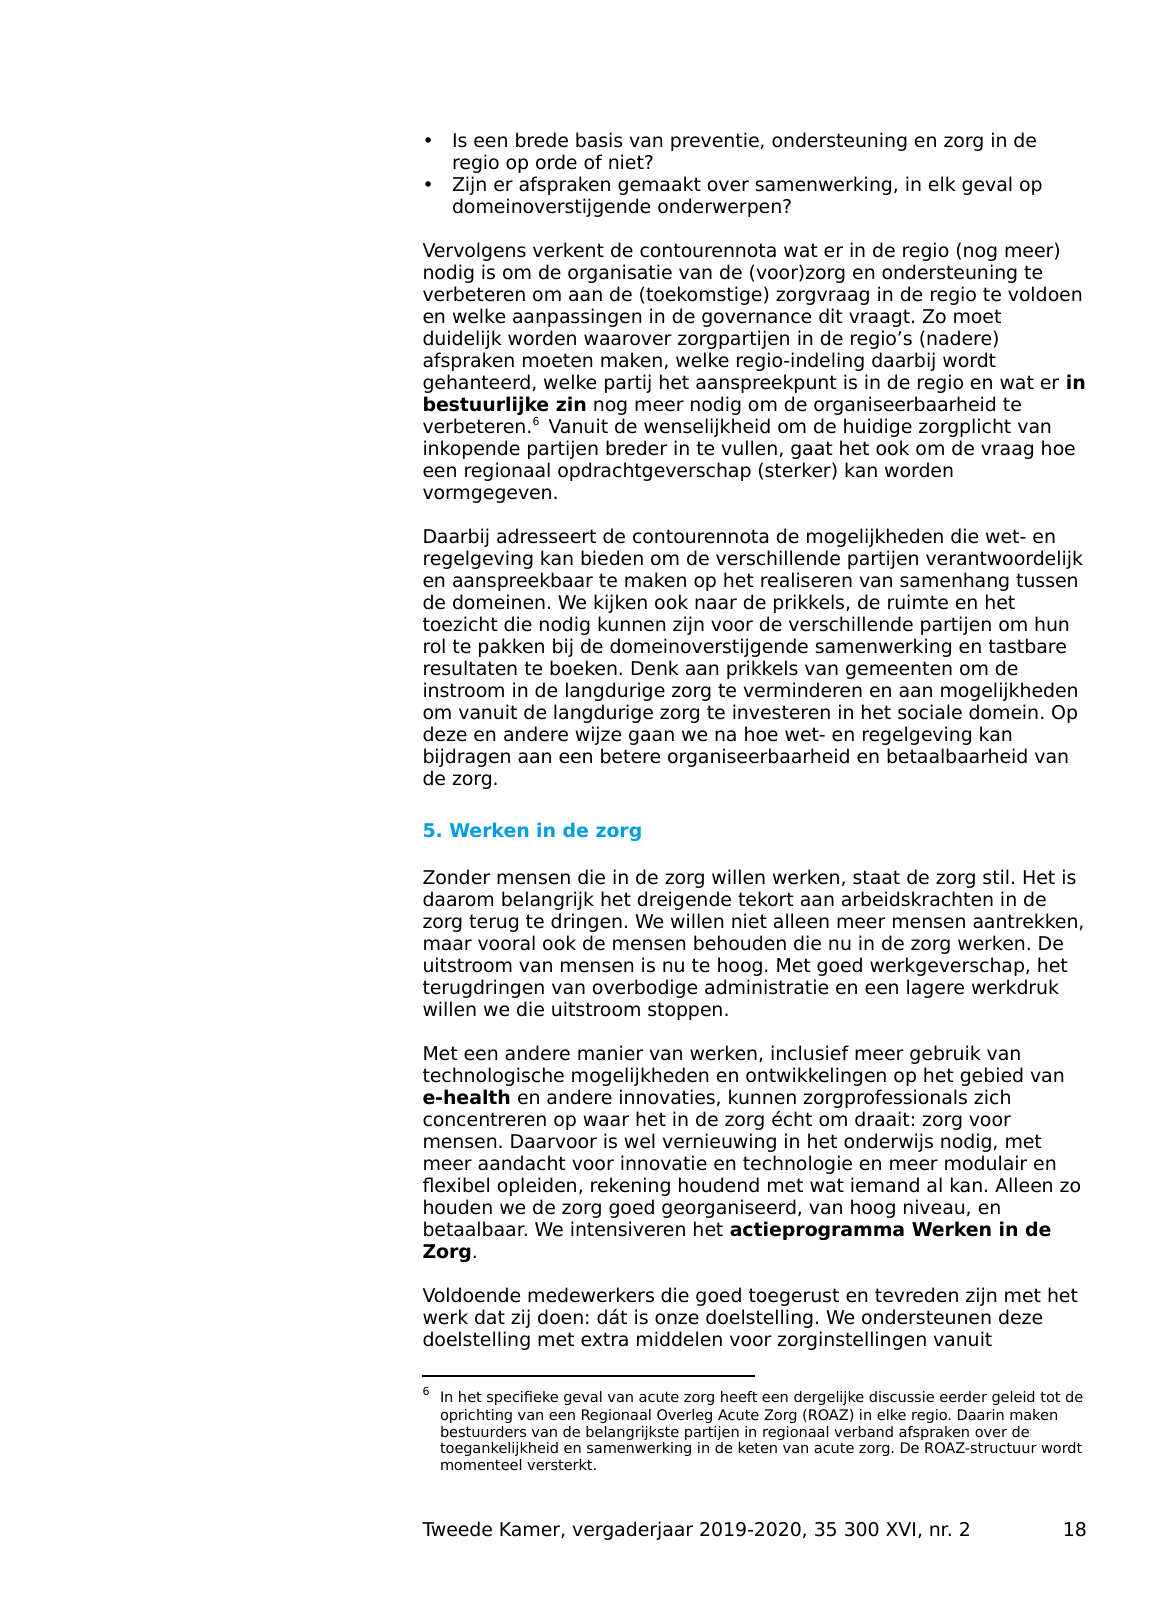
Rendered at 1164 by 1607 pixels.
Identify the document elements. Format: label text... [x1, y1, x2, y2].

subtitle 5. Werken in de zorg [422, 820, 1087, 842]
text Met een andere manier van werken, inclusief meer gebruik van technologische mogelijkheden en ontwikkelingen op het gebied van e-health en andere innovaties, kunnen zorgprofessionals zich concentreren op waar het in de zorg écht om draait: zorg voor mensen. Daarvoor is wel vernieuwing in het onderwijs nodig, met meer aandacht voor innovatie en technologie en meer modulair en flexibel opleiden, rekening houdend met wat iemand al kan. Alleen zo houden we de zorg goed georganiseerd, van hoog niveau, en betaalbaar. We intensiveren het actieprogramma Werken in de Zorg. [422, 1043, 1087, 1262]
text • Is een brede basis van preventie, ondersteuning en zorg in de regio op orde of niet? [422, 130, 1087, 174]
text Zonder mensen die in de zorg willen werken, staat de zorg stil. Het is daarom belangrijk het dreigende tekort aan arbeidskrachten in de zorg terug te dringen. We willen niet alleen meer mensen aantrekken, maar vooral ook de mensen behouden die nu in de zorg werken. De uitstroom van mensen is nu te hoog. Met goed werkgeverschap, het terugdringen van overbodige administratie en een lagere werkdruk willen we die uitstroom stoppen. [422, 867, 1087, 1021]
text In het specifieke geval van acute zorg heeft een dergelijke discussie eerder geleid tot de oprichting van een Regionaal Overleg Acute Zorg (ROAZ) in elke regio. Daarin maken bestuurders van de belangrijkste partijen in regionaal verband afspraken over de toegankelijkheid en samenwerking in de keten van acute zorg. De ROAZ-structuur wordt momenteel versterkt. [422, 1385, 1087, 1474]
text Voldoende medewerkers die goed toegerust en tevreden zijn met het werk dat zij doen: dát is onze doelstelling. We ondersteunen deze doelstelling met extra middelen voor zorginstellingen vanuit [422, 1285, 1087, 1351]
text Vervolgens verkent de contourennota wat er in de regio (nog meer) nodig is om de organisatie van de (voor)zorg en ondersteuning te verbeteren om aan de (toekomstige) zorgvraag in de regio te voldoen en welke aanpassingen in de governance dit vraagt. Zo moet duidelijk worden waarover zorgpartijen in de regio’s (nadere) afspraken moeten maken, welke regio-indeling daarbij wordt gehanteerd, welke partij het aanspreekpunt is in de regio en wat er in bestuurlijke zin nog meer nodig om de organiseerbaarheid te verbeteren. Vanuit de wenselijkheid om de huidige zorgplicht van inkopende partijen breder in te vullen, gaat het ook om de vraag hoe een regionaal opdrachtgeverschap (sterker) kan worden vormgegeven. [422, 240, 1087, 504]
text • Zijn er afspraken gemaakt over samenwerking, in elk geval op domeinoverstijgende onderwerpen? [422, 174, 1087, 218]
text Daarbij adresseert de contourennota de mogelijkheden die wet- en regelgeving kan bieden om de verschillende partijen verantwoordelijk en aanspreekbaar te maken op het realiseren van samenhang tussen de domeinen. We kijken ook naar de prikkels, de ruimte en het toezicht die nodig kunnen zijn voor de verschillende partijen om hun rol te pakken bij de domeinoverstijgende samenwerking en tastbare resultaten te boeken. Denk aan prikkels van gemeenten om de instroom in de langdurige zorg te verminderen en aan mogelijkheden om vanuit de langdurige zorg te investeren in het sociale domein. Op deze en andere wijze gaan we na hoe wet- en regelgeving kan bijdragen aan een betere organiseerbaarheid en betaalbaarheid van de zorg. [422, 526, 1087, 790]
